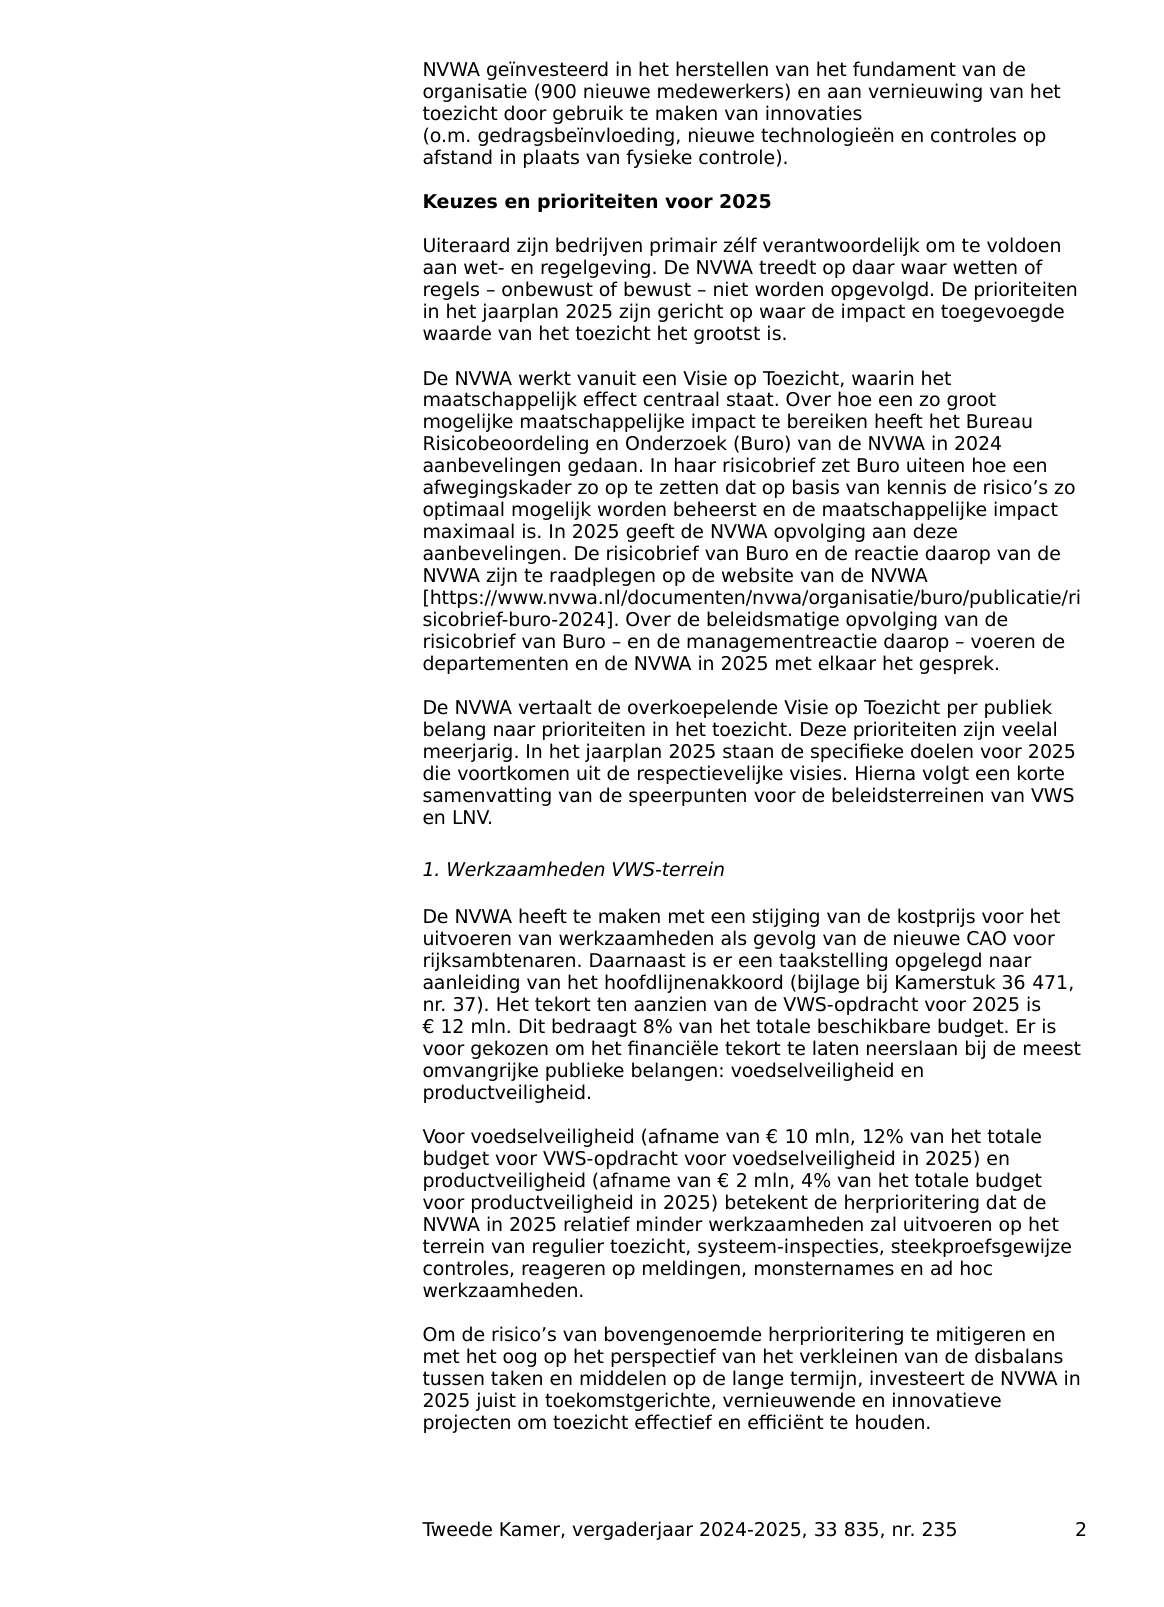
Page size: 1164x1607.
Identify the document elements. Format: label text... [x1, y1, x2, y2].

text Om de risico’s van bovengenoemde herprioritering te mitigeren en met het oog op het perspectief van het verkleinen van de disbalans tussen taken en middelen op de lange termijn, investeert de NVWA in 2025 juist in toekomstgerichte, vernieuwende en innovatieve projecten om toezicht effectief en efficiënt te houden. [422, 1324, 1087, 1434]
subtitle 1. Werkzaamheden VWS-terrein [422, 859, 1087, 881]
text Uiteraard zijn bedrijven primair zélf verantwoordelijk om te voldoen aan wet- en regelgeving. De NVWA treedt op daar waar wetten of regels – onbewust of bewust – niet worden opgevolgd. De prioriteiten in het jaarplan 2025 zijn gericht op waar de impact en toegevoegde waarde van het toezicht het grootst is. [422, 235, 1087, 345]
text NVWA geïnvesteerd in het herstellen van het fundament van de organisatie (900 nieuwe medewerkers) en aan vernieuwing van het toezicht door gebruik te maken van innovaties (o.m. gedragsbeïnvloeding, nieuwe technologieën en controles op afstand in plaats van fysieke controle). [422, 59, 1087, 169]
text De NVWA heeft te maken met een stijging van de kostprijs voor het uitvoeren van werkzaamheden als gevolg van de nieuwe CAO voor rijksambtenaren. Daarnaast is er een taakstelling opgelegd naar aanleiding van het hoofdlijnenakkoord (bijlage bij Kamerstuk 36 471, nr. 37). Het tekort ten aanzien van de VWS-opdracht voor 2025 is € 12 mln. Dit bedraagt 8% van het totale beschikbare budget. Er is voor gekozen om het financiële tekort te laten neerslaan bij de meest omvangrijke publieke belangen: voedselveiligheid en productveiligheid. [422, 906, 1087, 1104]
text De NVWA vertaalt de overkoepelende Visie op Toezicht per publiek belang naar prioriteiten in het toezicht. Deze prioriteiten zijn veelal meerjarig. In het jaarplan 2025 staan de specifieke doelen voor 2025 die voortkomen uit de respectievelijke visies. Hierna volgt een korte samenvatting van de speerpunten voor de beleidsterreinen van VWS en LNV. [422, 697, 1087, 829]
text Voor voedselveiligheid (afname van € 10 mln, 12% van het totale budget voor VWS-opdracht voor voedselveiligheid in 2025) en productveiligheid (afname van € 2 mln, 4% van het totale budget voor productveiligheid in 2025) betekent de herprioritering dat de NVWA in 2025 relatief minder werkzaamheden zal uitvoeren op het terrein van regulier toezicht, systeem-inspecties, steekproefsgewijze controles, reageren op meldingen, monsternames en ad hoc werkzaamheden. [422, 1126, 1087, 1302]
text De NVWA werkt vanuit een Visie op Toezicht, waarin het maatschappelijk effect centraal staat. Over hoe een zo groot mogelijke maatschappelijke impact te bereiken heeft het Bureau Risicobeoordeling en Onderzoek (Buro) van de NVWA in 2024 aanbevelingen gedaan. In haar risicobrief zet Buro uiteen hoe een afwegingskader zo op te zetten dat op basis van kennis de risico’s zo optimaal mogelijk worden beheerst en de maatschappelijke impact maximaal is. In 2025 geeft de NVWA opvolging aan deze aanbevelingen. De risicobrief van Buro en de reactie daarop van de NVWA zijn te raadplegen op de website van de NVWA [https://www.nvwa.nl/documenten/nvwa/organisatie/buro/publicatie/risicobrief-buro-2024]. Over de beleidsmatige opvolging van de risicobrief van Buro – en de managementreactie daarop – voeren de departementen en de NVWA in 2025 met elkaar het gesprek. [422, 367, 1087, 675]
subtitle Keuzes en prioriteiten voor 2025 [422, 191, 1087, 213]
